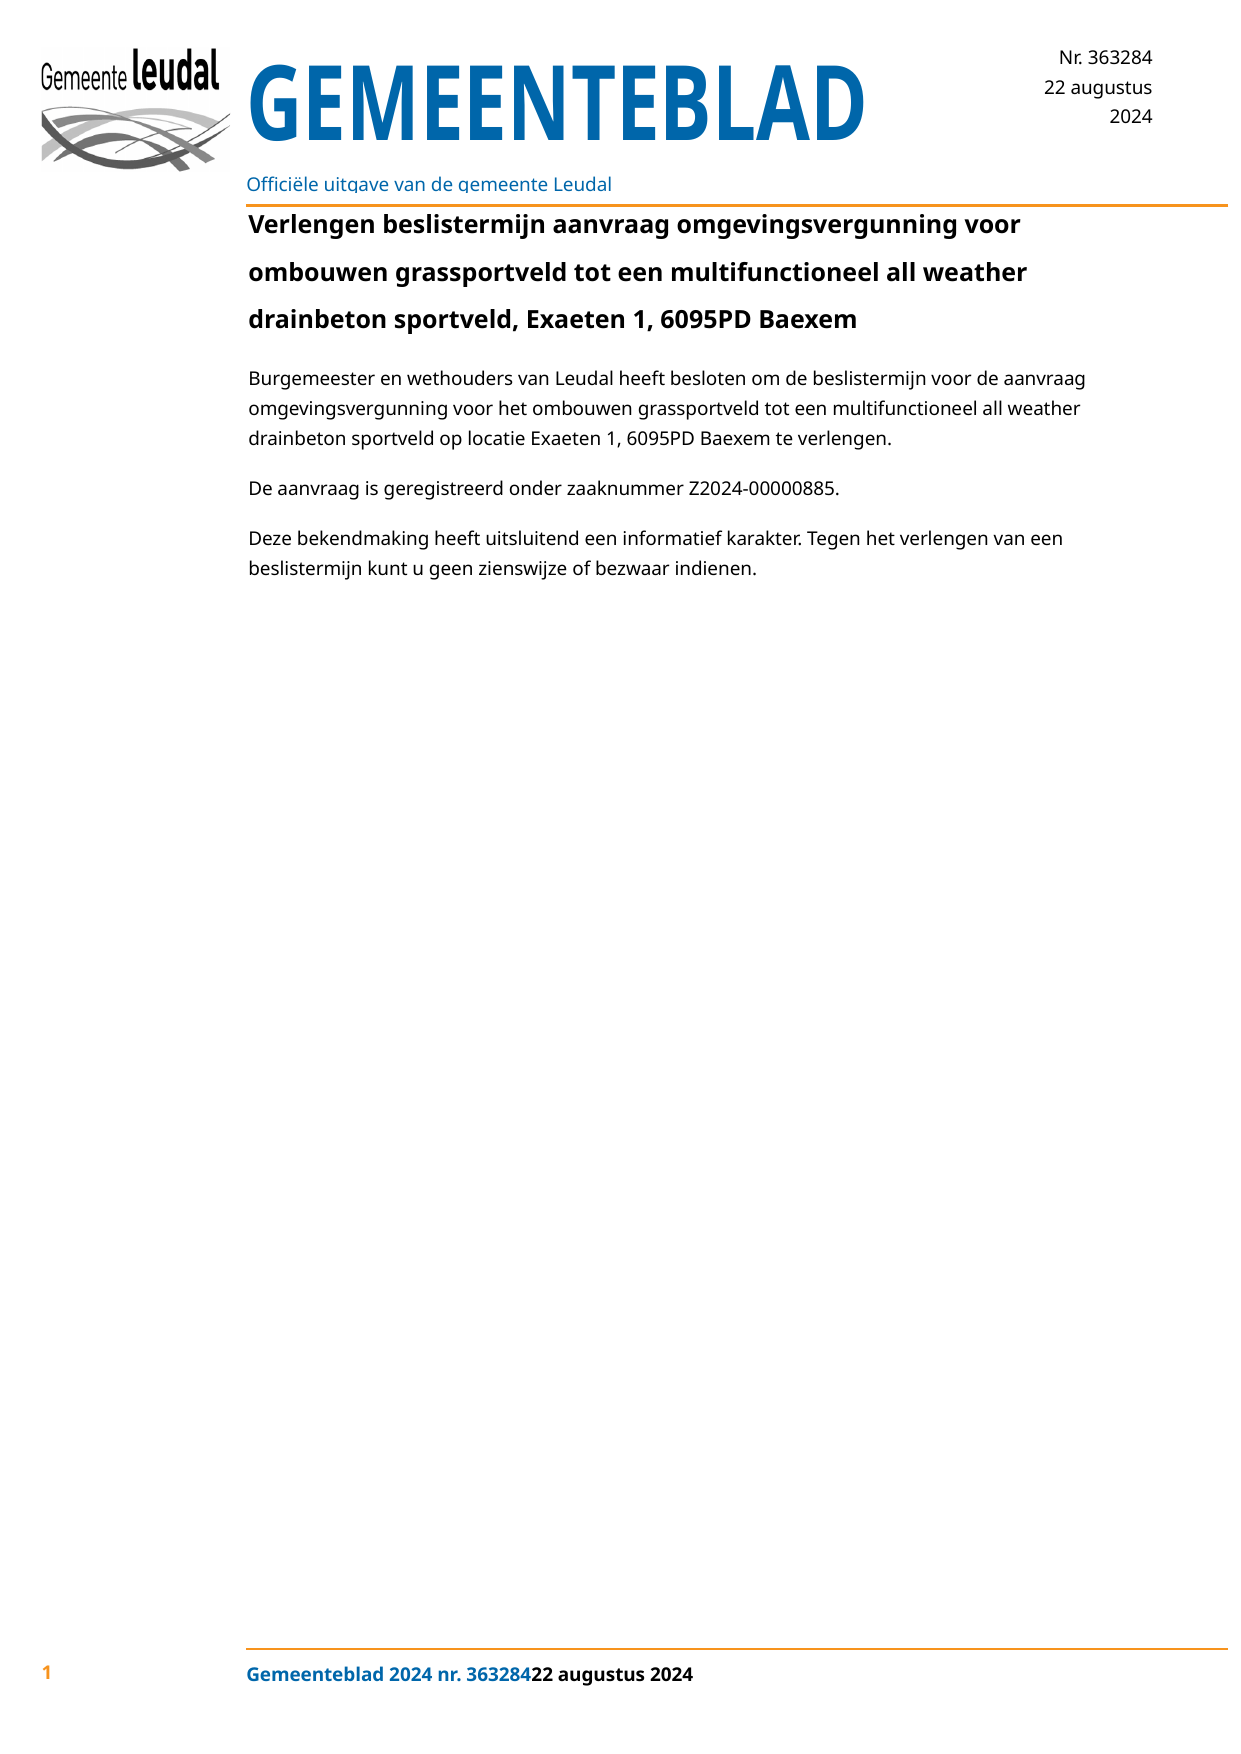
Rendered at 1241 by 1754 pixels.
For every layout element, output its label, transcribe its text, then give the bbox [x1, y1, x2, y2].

picture [41, 47, 231, 172]
text Burgemeester en wethouders van Leudal heeft besloten om de beslistermijn voor de aanvraag omgevingsvergunning voor het ombouwen grassportveld tot een multifunctioneel all weather drainbeton sportveld op locatie Exaeten 1, 6095PD Baexem te verlengen. [248, 366, 1152, 450]
text Verlengen beslistermijn aanvraag omgevingsvergunning voor ombouwen grassportveld tot een multifunctioneel all weather drainbeton sportveld, Exaeten 1, 6095PD Baexem [248, 207, 1152, 336]
text De aanvraag is geregistreerd onder zaaknummer Z2024-00000885. [248, 475, 1152, 501]
text Deze bekendmaking heeft uitsluitend een informatief karakter. Tegen het verlengen van een beslistermijn kunt u geen zienswijze of bezwaar indienen. [248, 526, 1152, 581]
